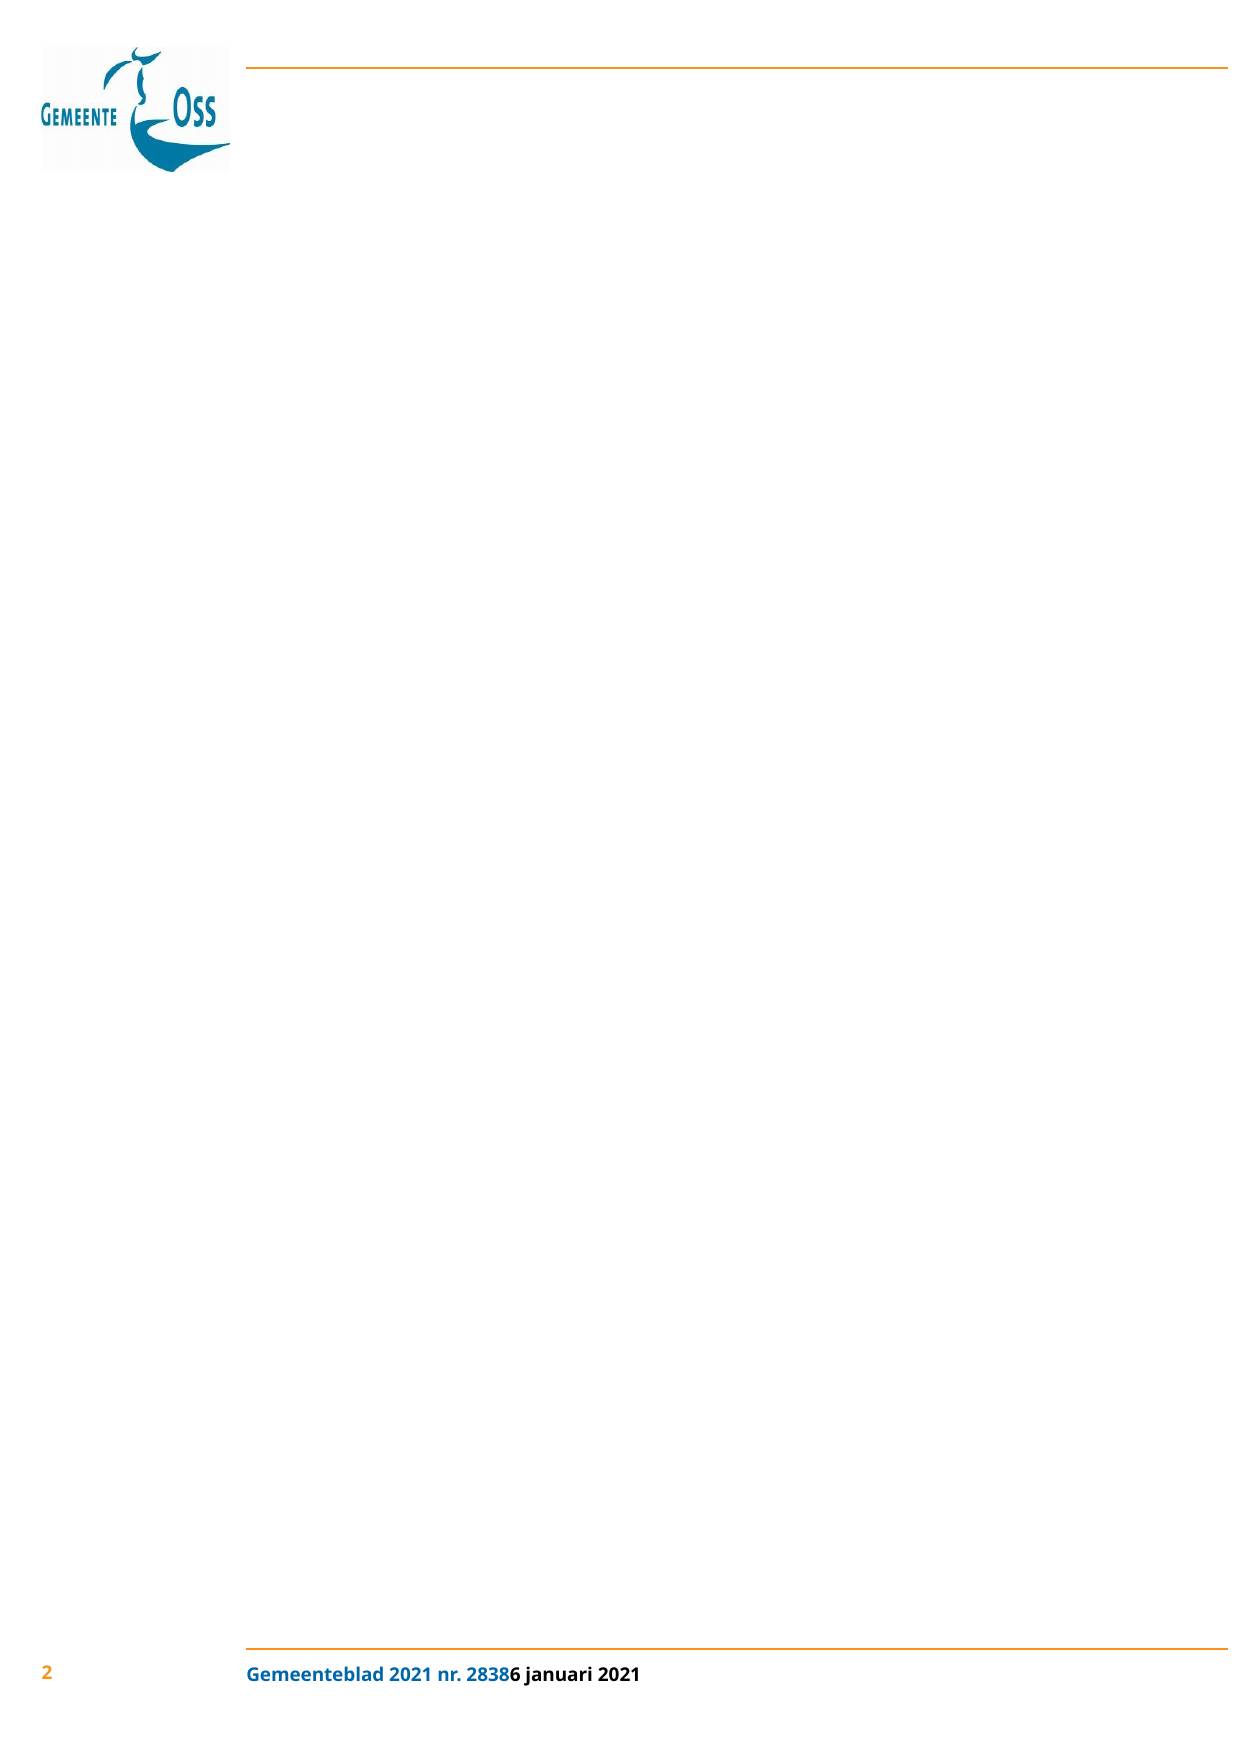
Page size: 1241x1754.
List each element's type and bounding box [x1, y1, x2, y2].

picture [41, 47, 231, 172]
